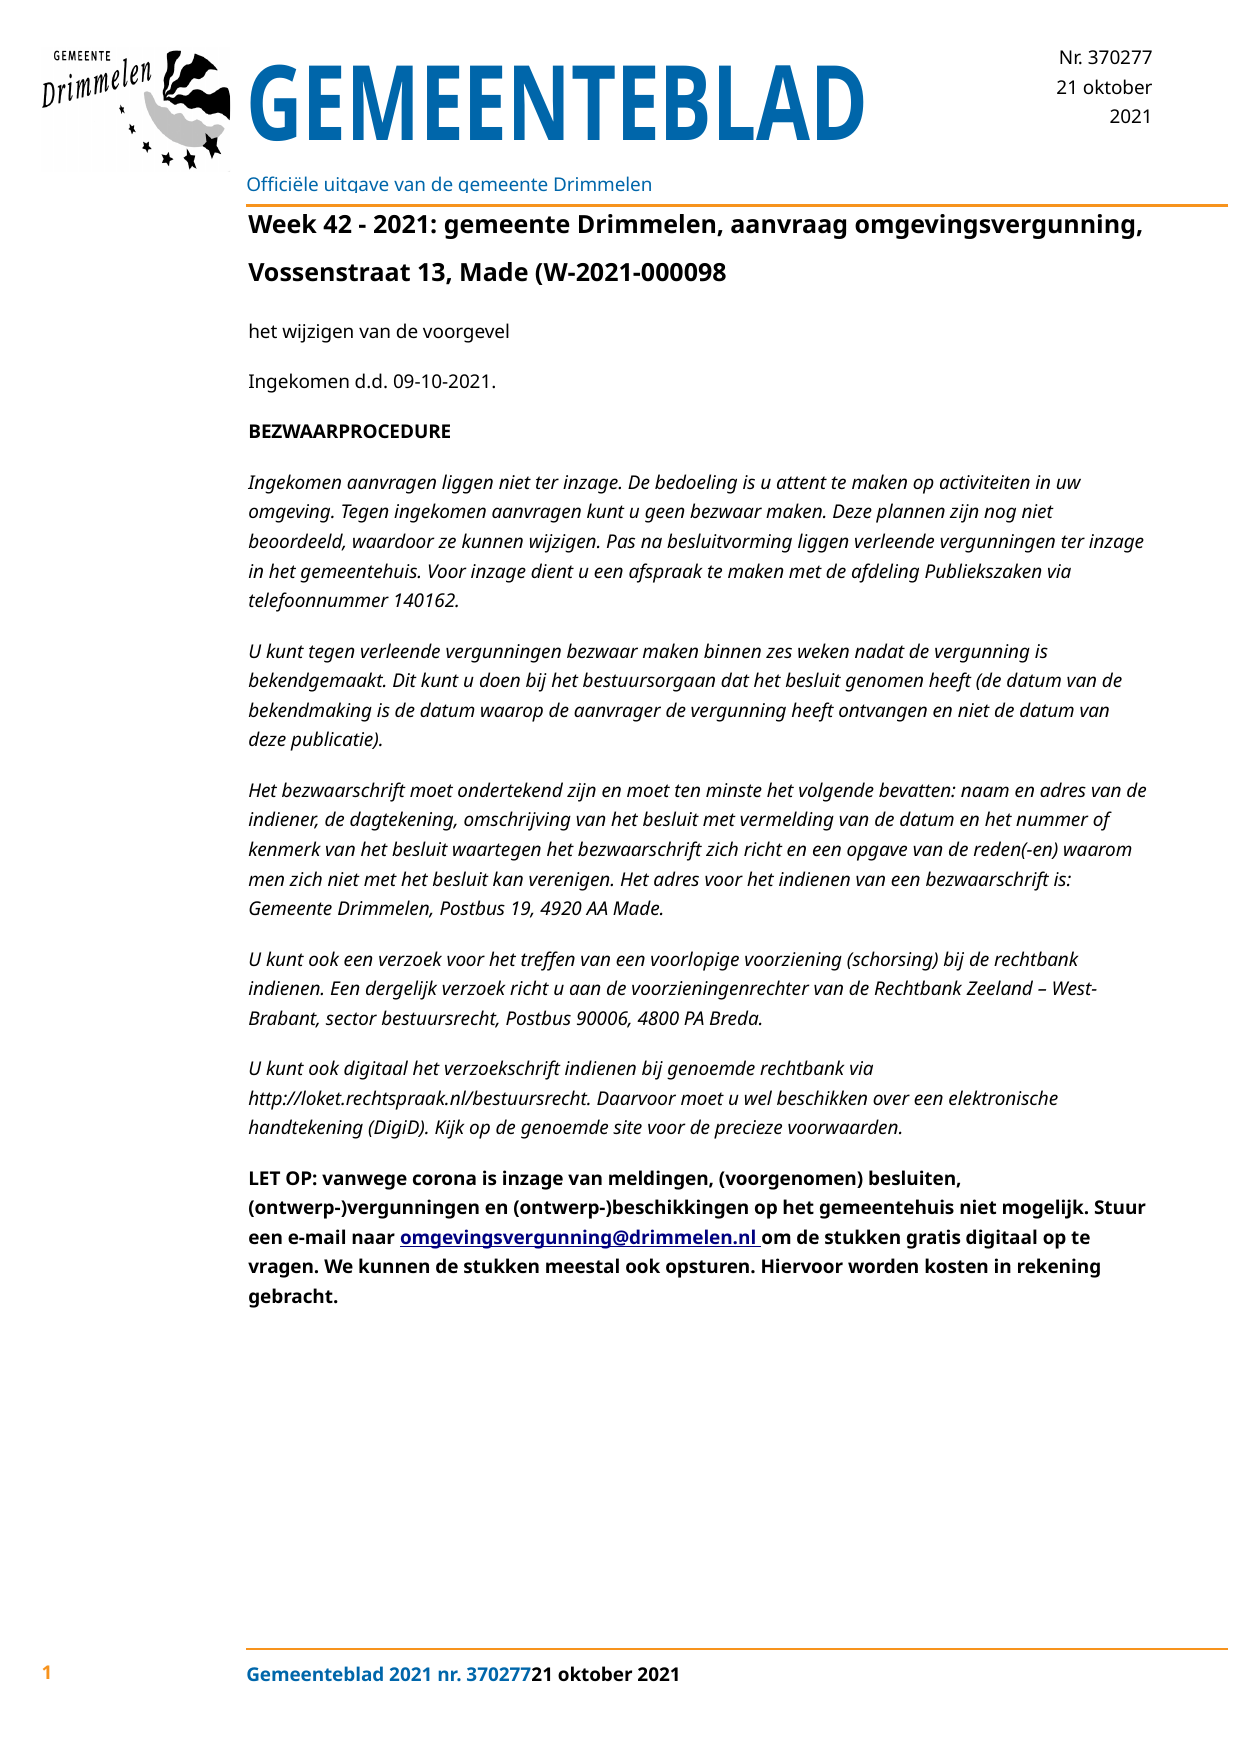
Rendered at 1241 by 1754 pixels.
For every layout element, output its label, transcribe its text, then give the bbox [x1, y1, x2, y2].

text Het bezwaarschrift moet ondertekend zijn en moet ten minste het volgende bevatten: naam en adres van de indiener, de dagtekening, omschrijving van het besluit met vermelding van de datum en het nummer of kenmerk van het besluit waartegen het bezwaarschrift zich richt en een opgave van de reden(-en) waarom men zich niet met het besluit kan verenigen. Het adres voor het indienen van een bezwaarschrift is: Gemeente Drimmelen, Postbus 19, 4920 AA Made. [248, 777, 1152, 921]
text U kunt ook een verzoek voor het treffen van een voorlopige voorziening (schorsing) bij de rechtbank indienen. Een dergelijk verzoek richt u aan de voorzieningenrechter van de Rechtbank Zeeland – West-Brabant, sector bestuursrecht, Postbus 90006, 4800 PA Breda. [248, 946, 1152, 1031]
text BEZWAARPROCEDURE [248, 419, 1152, 444]
text Ingekomen d.d. 09-10-2021. [248, 368, 1152, 394]
text het wijzigen van de voorgevel [248, 318, 1152, 344]
text U kunt ook digitaal het verzoekschrift indienen bij genoemde rechtbank via http://loket.rechtspraak.nl/bestuursrecht. Daarvoor moet u wel beschikken over een elektronische handtekening (DigiD). Kijk op de genoemde site voor de precieze voorwaarden. [248, 1055, 1152, 1140]
text LET OP: vanwege corona is inzage van meldingen, (voorgenomen) besluiten, (ontwerp-)vergunningen en (ontwerp-)beschikkingen op het gemeentehuis niet mogelijk. Stuur een e-mail naar omgevingsvergunning@drimmelen.nl om de stukken gratis digitaal op te vragen. We kunnen de stukken meestal ook opsturen. Hiervoor worden kosten in rekening gebracht. [248, 1165, 1152, 1309]
text Week 42 - 2021: gemeente Drimmelen, aanvraag omgevingsvergunning, Vossenstraat 13, Made (W-2021-000098 [248, 207, 1152, 288]
text Ingekomen aanvragen liggen niet ter inzage. De bedoeling is u attent te maken op activiteiten in uw omgeving. Tegen ingekomen aanvragen kunt u geen bezwaar maken. Deze plannen zijn nog niet beoordeeld, waardoor ze kunnen wijzigen. Pas na besluitvorming liggen verleende vergunningen ter inzage in het gemeentehuis. Voor inzage dient u een afspraak te maken met de afdeling Publiekszaken via telefoonnummer 140162. [248, 469, 1152, 613]
text U kunt tegen verleende vergunningen bezwaar maken binnen zes weken nadat de vergunning is bekendgemaakt. Dit kunt u doen bij het bestuursorgaan dat het besluit genomen heeft (de datum van de bekendmaking is de datum waarop de aanvrager de vergunning heeft ontvangen en niet de datum van deze publicatie). [248, 638, 1152, 752]
picture [41, 47, 231, 172]
